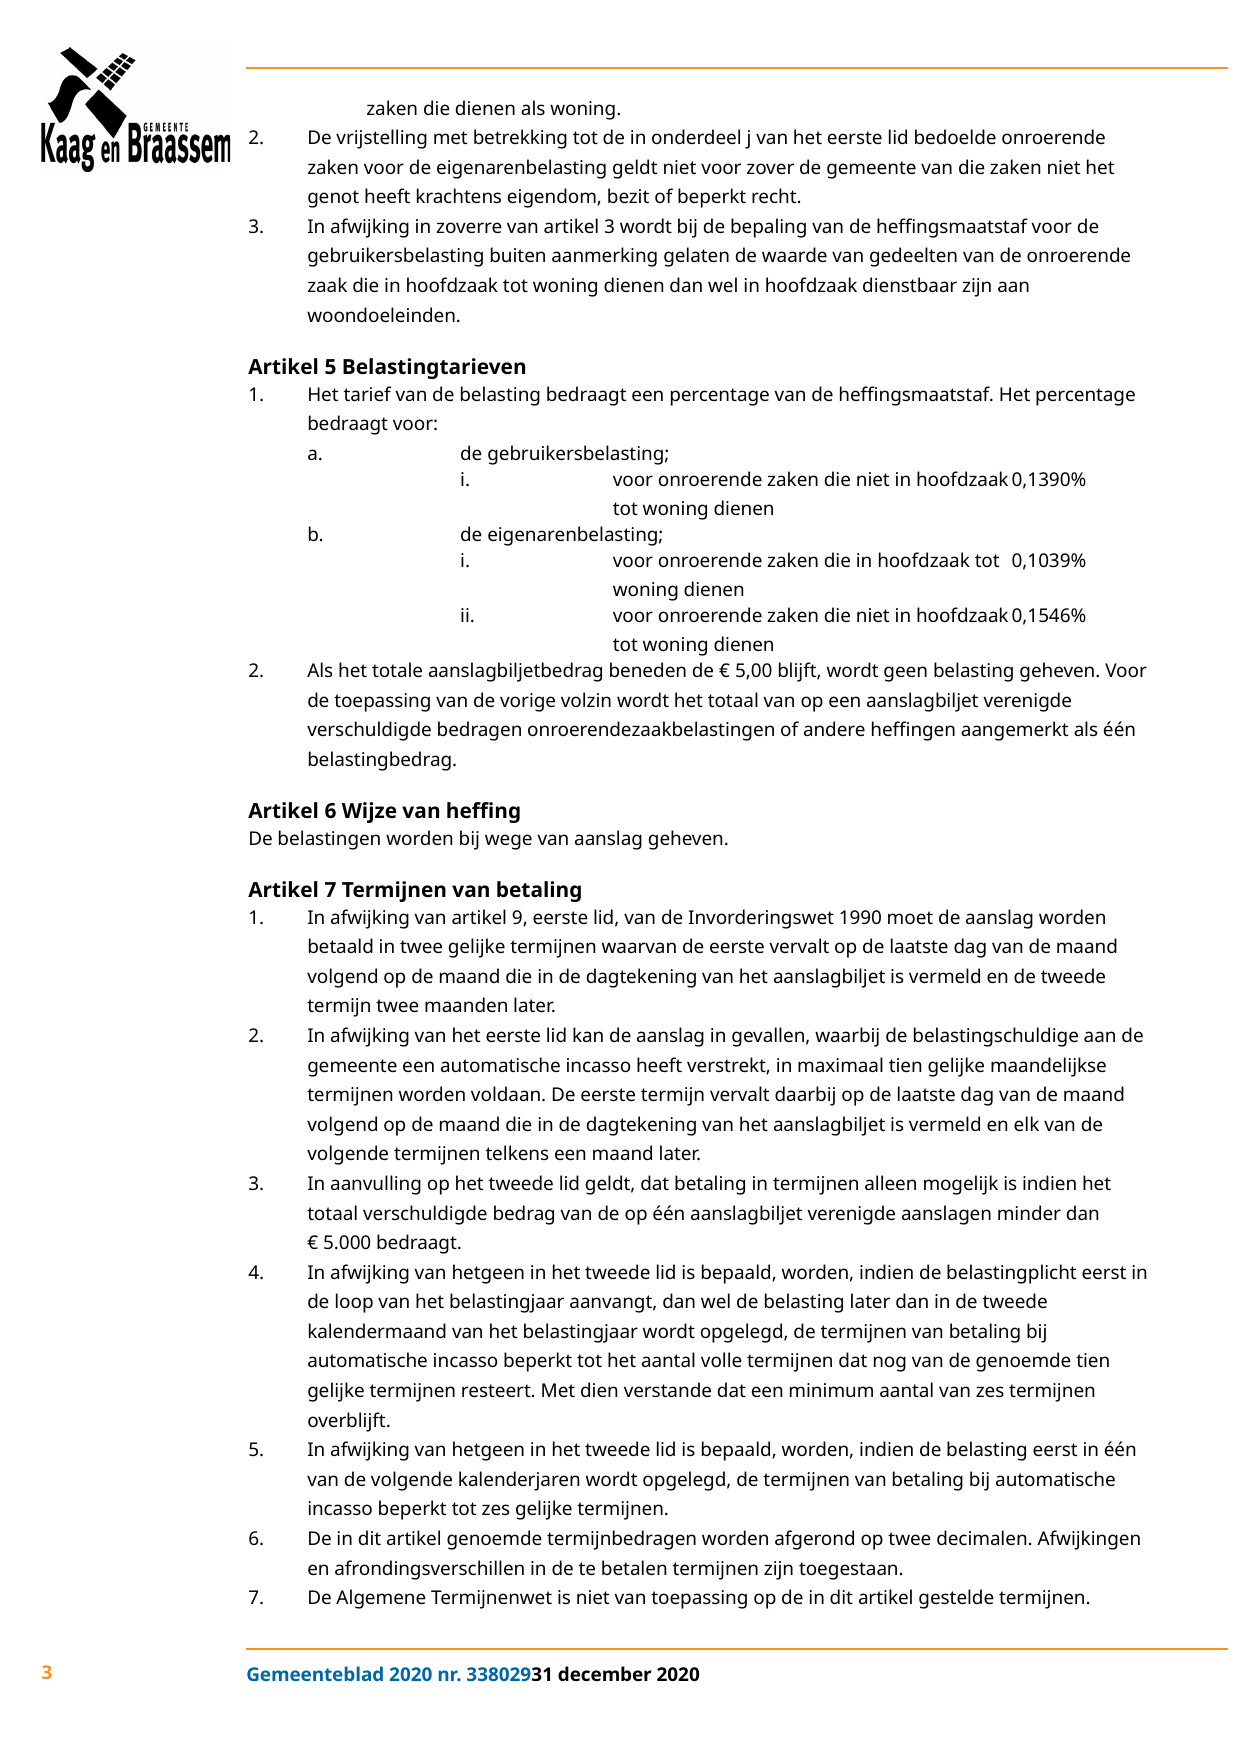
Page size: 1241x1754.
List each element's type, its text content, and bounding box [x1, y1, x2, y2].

list De in dit artikel genoemde termijnbedragen worden afgerond op twee decimalen. Afwijkingen en afrondingsverschillen in de te betalen termijnen zijn toegestaan. [248, 1525, 1152, 1581]
list zaken die dienen als woning. [307, 95, 1152, 121]
text De belastingen worden bij wege van aanslag geheven. [248, 825, 1152, 851]
table_cell voor onroerende zaken die in hoofdzaak tot woning dienen [613, 547, 1011, 602]
table_cell [1011, 521, 1211, 547]
table_header [1011, 440, 1211, 466]
list Als het totale aanslagbiljetbedrag beneden de € 5,00 blijft, wordt geen belasting geheven. Voor de toepassing van de vorige volzin wordt het totaal van op een aanslagbiljet verenigde verschuldigde bedragen onroerendezaakbelastingen of andere heffingen aangemerkt als één belastingbedrag. [248, 657, 1152, 772]
table_cell b. [307, 521, 460, 547]
table_cell 0,1039% [1011, 547, 1211, 602]
text Artikel 6 Wijze van heffing [248, 797, 1152, 825]
text Artikel 7 Termijnen van betaling [248, 876, 1152, 904]
table_header a. [307, 440, 460, 466]
list In afwijking in zoverre van artikel 3 wordt bij de bepaling van de heffingsmaatstaf voor de gebruikersbelasting buiten aanmerking gelaten de waarde van gedeelten van de onroerende zaak die in hoofdzaak tot woning dienen dan wel in hoofdzaak dienstbaar zijn aan woondoeleinden. [248, 213, 1152, 328]
list De vrijstelling met betrekking tot de in onderdeel j van het eerste lid bedoelde onroerende zaken voor de eigenarenbelasting geldt niet voor zover de gemeente van die zaken niet het genot heeft krachtens eigendom, bezit of beperkt recht. [248, 124, 1152, 209]
table_cell i. [460, 466, 613, 521]
table_cell i. [460, 547, 613, 602]
list In afwijking van het eerste lid kan de aanslag in gevallen, waarbij de belastingschuldige aan de gemeente een automatische incasso heeft verstrekt, in maximaal tien gelijke maandelijkse termijnen worden voldaan. De eerste termijn vervalt daarbij op de laatste dag van de maand volgend op de maand die in de dagtekening van het aanslagbiljet is vermeld en elk van de volgende termijnen telkens een maand later. [248, 1022, 1152, 1166]
text Artikel 5 Belastingtarieven [248, 352, 1152, 381]
table_cell 0,1390% [1011, 466, 1211, 521]
list In afwijking van hetgeen in het tweede lid is bepaald, worden, indien de belasting eerst in één van de volgende kalenderjaren wordt opgelegd, de termijnen van betaling bij automatische incasso beperkt tot zes gelijke termijnen. [248, 1436, 1152, 1521]
list In aanvulling op het tweede lid geldt, dat betaling in termijnen alleen mogelijk is indien het totaal verschuldigde bedrag van de op één aanslagbiljet verenigde aanslagen minder dan € 5.000 bedraagt. [248, 1170, 1152, 1255]
list Het tarief van de belasting bedraagt een percentage van de heffingsmaatstaf. Het percentage bedraagt voor: [248, 381, 1152, 436]
table_cell [307, 466, 460, 521]
table_cell [307, 602, 460, 657]
table_cell 0,1546% [1011, 602, 1211, 657]
table_cell [307, 547, 460, 602]
picture [41, 47, 231, 172]
table_cell de eigenarenbelasting; [460, 521, 1011, 547]
table_header de gebruikersbelasting; [460, 440, 1011, 466]
table_cell ii. [460, 602, 613, 657]
list De Algemene Termijnenwet is niet van toepassing op de in dit artikel gestelde termijnen. [248, 1584, 1152, 1610]
table_cell voor onroerende zaken die niet in hoofdzaak tot woning dienen [613, 602, 1011, 657]
table_cell voor onroerende zaken die niet in hoofdzaak tot woning dienen [613, 466, 1011, 521]
list In afwijking van hetgeen in het tweede lid is bepaald, worden, indien de belastingplicht eerst in de loop van het belastingjaar aanvangt, dan wel de belasting later dan in de tweede kalendermaand van het belastingjaar wordt opgelegd, de termijnen van betaling bij automatische incasso beperkt tot het aantal volle termijnen dat nog van de genoemde tien gelijke termijnen resteert. Met dien verstande dat een minimum aantal van zes termijnen overblijft. [248, 1259, 1152, 1433]
list In afwijking van artikel 9, eerste lid, van de Invorderingswet 1990 moet de aanslag worden betaald in twee gelijke termijnen waarvan de eerste vervalt op de laatste dag van de maand volgend op de maand die in de dagtekening van het aanslagbiljet is vermeld en de tweede termijn twee maanden later. [248, 904, 1152, 1018]
